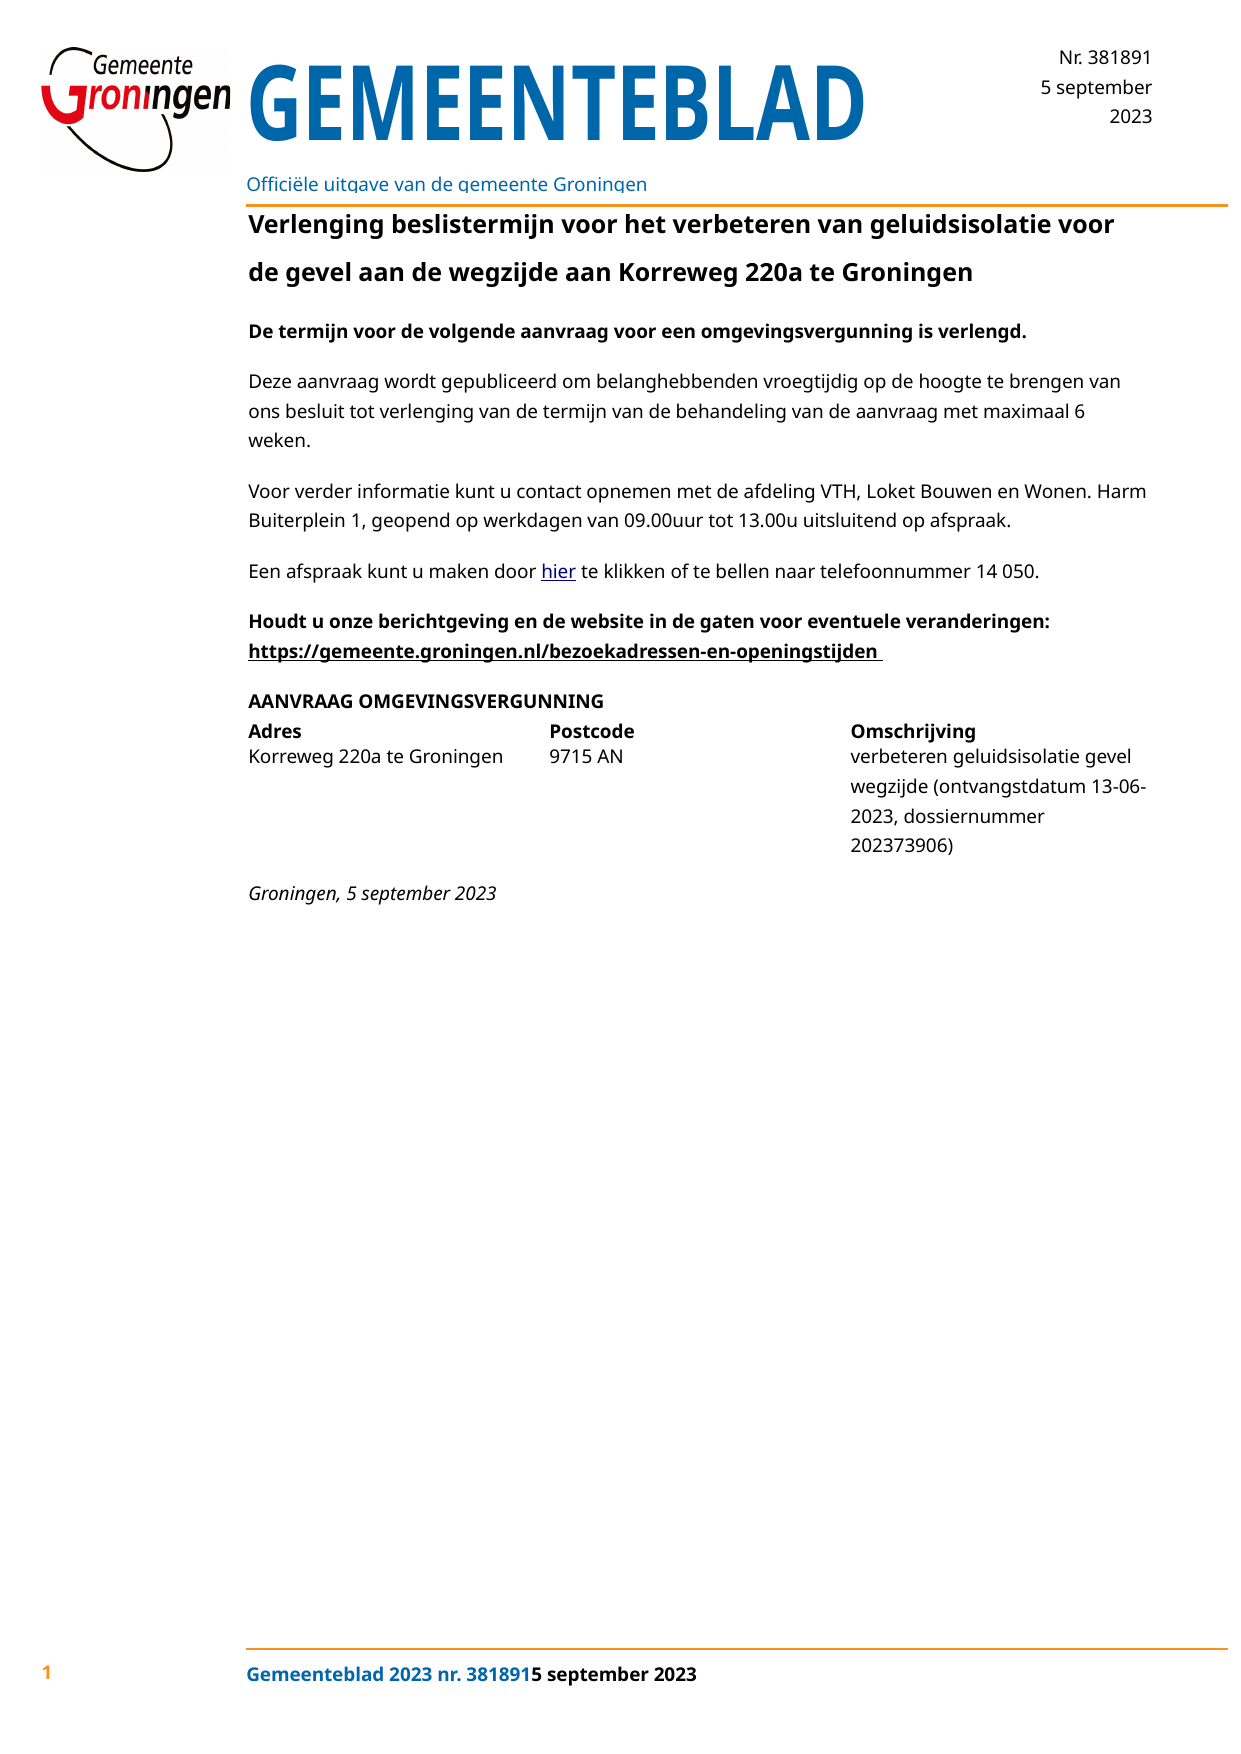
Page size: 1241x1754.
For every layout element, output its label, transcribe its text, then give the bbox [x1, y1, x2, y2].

table_header Omschrijving [850, 718, 1152, 744]
text Verlenging beslistermijn voor het verbeteren van geluidsisolatie voor de gevel aan de wegzijde aan Korreweg 220a te Groningen [248, 207, 1152, 288]
text Voor verder informatie kunt u contact opnemen met de afdeling VTH, Loket Bouwen en Wonen. Harm Buiterplein 1, geopend op werkdagen van 09.00uur tot 13.00u uitsluitend op afspraak. [248, 478, 1152, 533]
text Groningen, 5 september 2023 [248, 880, 1152, 905]
text Deze aanvraag wordt gepubliceerd om belanghebbenden vroegtijdig op de hoogte te brengen van ons besluit tot verlenging van de termijn van de behandeling van de aanvraag met maximaal 6 weken. [248, 368, 1152, 453]
text AANVRAAG OMGEVINGSVERGUNNING [248, 688, 1152, 714]
text Houdt u onze berichtgeving en de website in de gaten voor eventuele veranderingen: https://gemeente.groningen.nl/bezoekadressen-en-openingstijden [248, 608, 1152, 664]
text De termijn voor de volgende aanvraag voor een omgevingsvergunning is verlengd. [248, 318, 1152, 344]
picture [41, 47, 231, 172]
table_header Adres [248, 718, 549, 744]
table_header Postcode [549, 718, 850, 744]
table_cell Korreweg 220a te Groningen [248, 744, 549, 858]
table_cell 9715 AN [549, 744, 850, 858]
text Een afspraak kunt u maken door hier te klikken of te bellen naar telefoonnummer 14 050. [248, 558, 1152, 584]
table_cell verbeteren geluidsisolatie gevel wegzijde (ontvangstdatum 13-06-2023, dossiernummer 202373906) [850, 744, 1152, 858]
